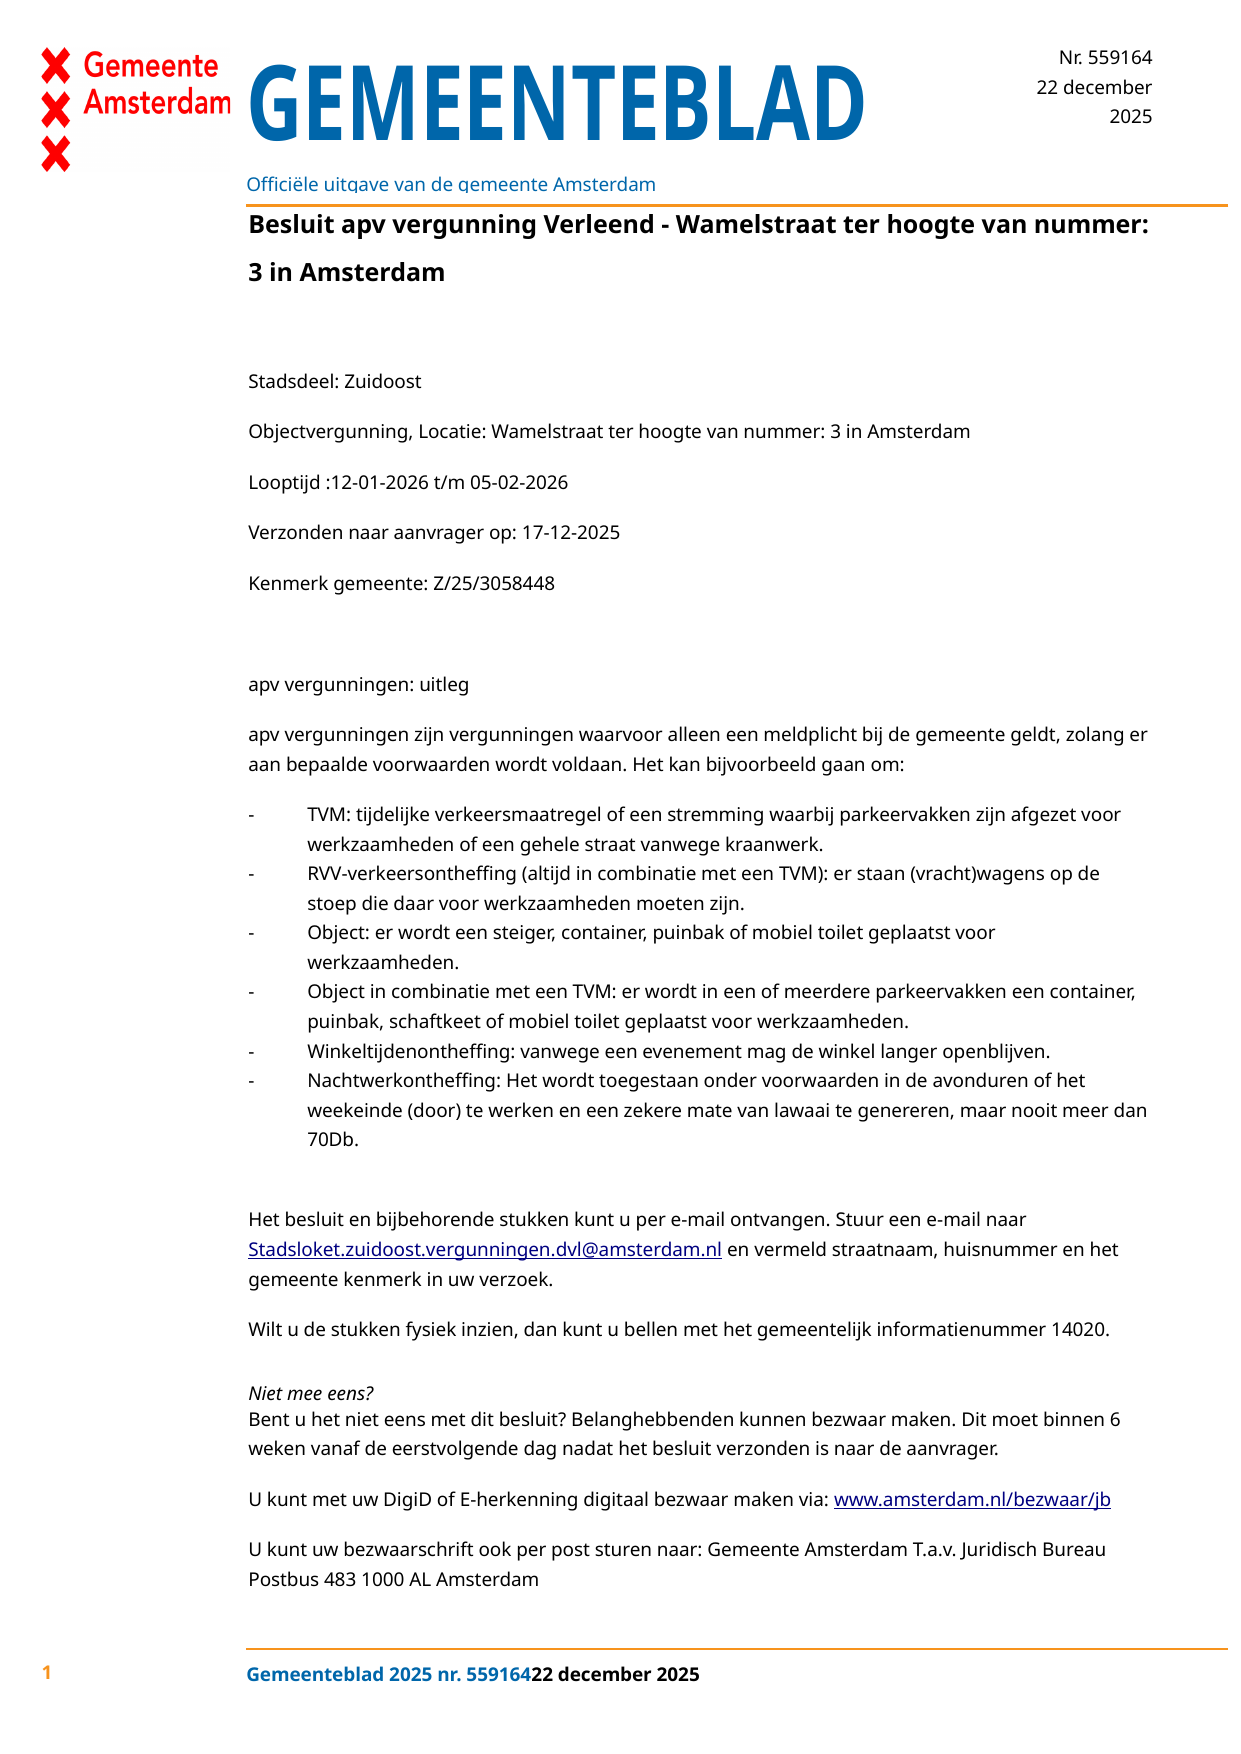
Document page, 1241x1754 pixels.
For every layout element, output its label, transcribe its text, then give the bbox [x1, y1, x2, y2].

text Bent u het niet eens met dit besluit? Belanghebbenden kunnen bezwaar maken. Dit moet binnen 6 weken vanaf de eerstvolgende dag nadat het besluit verzonden is naar de aanvrager. [248, 1406, 1152, 1461]
text U kunt met uw DigiD of E-herkenning digitaal bezwaar maken via: www.amsterdam.nl/bezwaar/jb [248, 1486, 1152, 1512]
list Nachtwerkontheffing: Het wordt toegestaan onder voorwaarden in de avonduren of het weekeinde (door) te werken en een zekere mate van lawaai te genereren, maar nooit meer dan 70Db. [248, 1067, 1152, 1152]
list Winkeltijdenontheffing: vanwege een evenement mag de winkel langer openblijven. [248, 1038, 1152, 1064]
text Besluit apv vergunning Verleend - Wamelstraat ter hoogte van nummer: 3 in Amsterdam [248, 207, 1152, 288]
text Stadsdeel: Zuidoost [248, 368, 1152, 394]
list RVV-verkeersontheffing (altijd in combinatie met een TVM): er staan (vracht)wagens op de stoep die daar voor werkzaamheden moeten zijn. [248, 860, 1152, 916]
text Verzonden naar aanvrager op: 17-12-2025 [248, 519, 1152, 545]
text Niet mee eens? [248, 1380, 1152, 1406]
list Object in combinatie met een TVM: er wordt in een of meerdere parkeervakken een container, puinbak, schaftkeet of mobiel toilet geplaatst voor werkzaamheden. [248, 979, 1152, 1034]
text Het besluit en bijbehorende stukken kunt u per e-mail ontvangen. Stuur een e-mail naar Stadsloket.zuidoost.vergunningen.dvl@amsterdam.nl en vermeld straatnaam, huisnummer en het gemeente kenmerk in uw verzoek. [248, 1207, 1152, 1292]
list Object: er wordt een steiger, container, puinbak of mobiel toilet geplaatst voor werkzaamheden. [248, 919, 1152, 975]
picture [41, 47, 231, 172]
text U kunt uw bezwaarschrift ook per post sturen naar: Gemeente Amsterdam T.a.v. Juridisch Bureau Postbus 483 1000 AL Amsterdam [248, 1536, 1152, 1592]
text apv vergunningen: uitleg [248, 671, 1152, 697]
text Objectvergunning, Locatie: Wamelstraat ter hoogte van nummer: 3 in Amsterdam [248, 419, 1152, 444]
text Wilt u de stukken fysiek inzien, dan kunt u bellen met het gemeentelijk informatienummer 14020. [248, 1316, 1152, 1342]
text Kenmerk gemeente: Z/25/3058448 [248, 570, 1152, 596]
text Looptijd :12-01-2026 t/m 05-02-2026 [248, 469, 1152, 495]
list TVM: tijdelijke verkeersmaatregel of een stremming waarbij parkeervakken zijn afgezet voor werkzaamheden of een gehele straat vanwege kraanwerk. [248, 801, 1152, 857]
text apv vergunningen zijn vergunningen waarvoor alleen een meldplicht bij de gemeente geldt, zolang er aan bepaalde voorwaarden wordt voldaan. Het kan bijvoorbeeld gaan om: [248, 721, 1152, 777]
